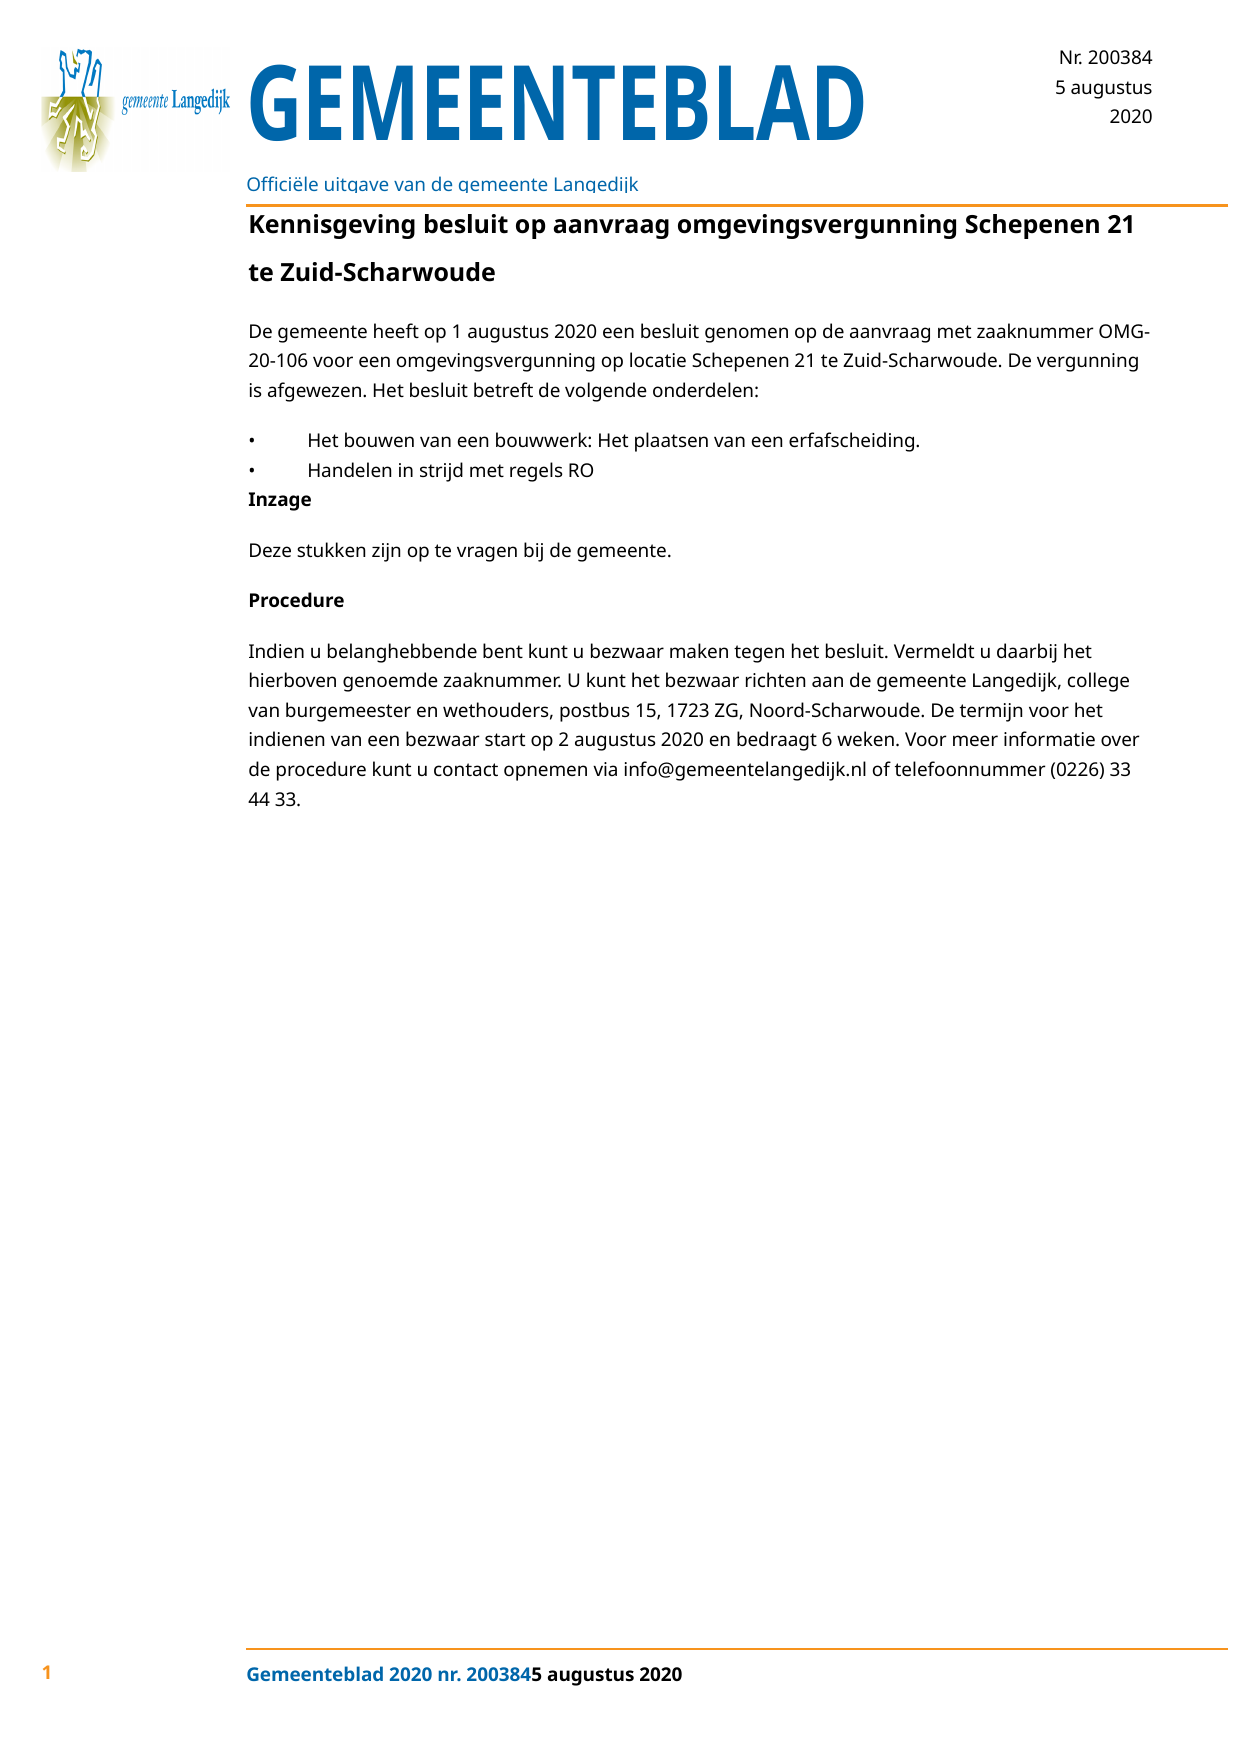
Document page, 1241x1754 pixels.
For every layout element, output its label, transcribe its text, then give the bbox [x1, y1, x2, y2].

list Handelen in strijd met regels RO [248, 457, 1152, 483]
text Deze stukken zijn op te vragen bij de gemeente. [248, 537, 1152, 563]
text Indien u belanghebbende bent kunt u bezwaar maken tegen het besluit. Vermeldt u daarbij het hierboven genoemde zaaknummer. U kunt het bezwaar richten aan de gemeente Langedijk, college van burgemeester en wethouders, postbus 15, 1723 ZG, Noord-Scharwoude. De termijn voor het indienen van een bezwaar start op 2 augustus 2020 en bedraagt 6 weken. Voor meer informatie over de procedure kunt u contact opnemen via info@gemeentelangedijk.nl of telefoonnummer (0226) 33 44 33. [248, 638, 1152, 812]
text Inzage [248, 487, 1152, 512]
text Procedure [248, 587, 1152, 613]
text De gemeente heeft op 1 augustus 2020 een besluit genomen op de aanvraag met zaaknummer OMG-20-106 voor een omgevingsvergunning op locatie Schepenen 21 te Zuid-Scharwoude. De vergunning is afgewezen. Het besluit betreft de volgende onderdelen: [248, 318, 1152, 403]
picture [41, 47, 231, 172]
text Kennisgeving besluit op aanvraag omgevingsvergunning Schepenen 21 te Zuid-Scharwoude [248, 207, 1152, 288]
list Het bouwen van een bouwwerk: Het plaatsen van een erfafscheiding. [248, 427, 1152, 453]
